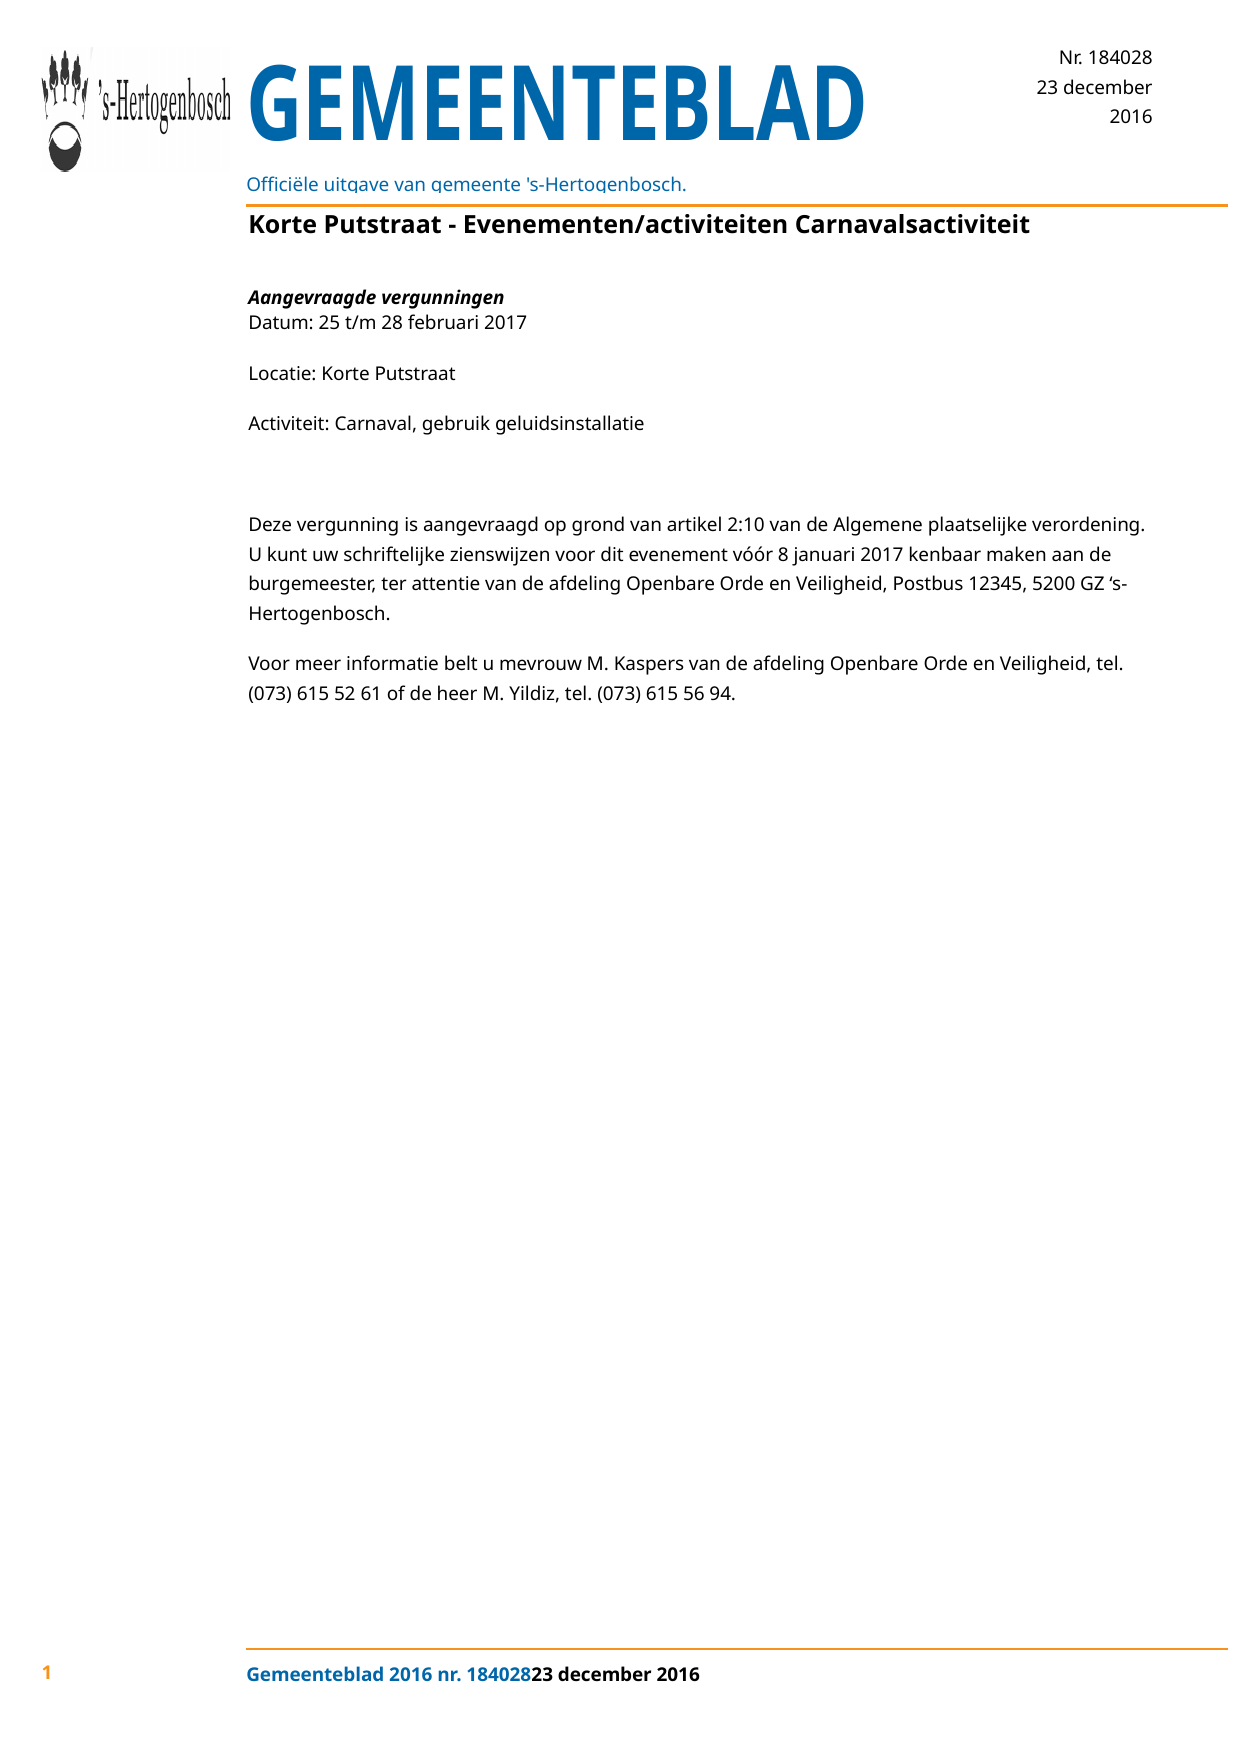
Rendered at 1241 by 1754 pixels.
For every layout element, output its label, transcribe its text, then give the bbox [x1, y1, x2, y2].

text Voor meer informatie belt u mevrouw M. Kaspers van de afdeling Openbare Orde en Veiligheid, tel. (073) 615 52 61 of de heer M. Yildiz, tel. (073) 615 56 94. [248, 650, 1152, 706]
text Activiteit: Carnaval, gebruik geluidsinstallatie [248, 410, 1152, 436]
text Deze vergunning is aangevraagd op grond van artikel 2:10 van de Algemene plaatselijke verordening. U kunt uw schriftelijke zienswijzen voor dit evenement vóór 8 januari 2017 kenbaar maken aan de burgemeester, ter attentie van de afdeling Openbare Orde en Veiligheid, Postbus 12345, 5200 GZ ‘s-Hertogenbosch. [248, 511, 1152, 626]
text Datum: 25 t/m 28 februari 2017 [248, 309, 1152, 335]
text Locatie: Korte Putstraat [248, 360, 1152, 386]
text Aangevraagde vergunningen [248, 284, 1152, 309]
picture [41, 47, 231, 172]
text Korte Putstraat - Evenementen/activiteiten Carnavalsactiviteit [248, 207, 1152, 241]
